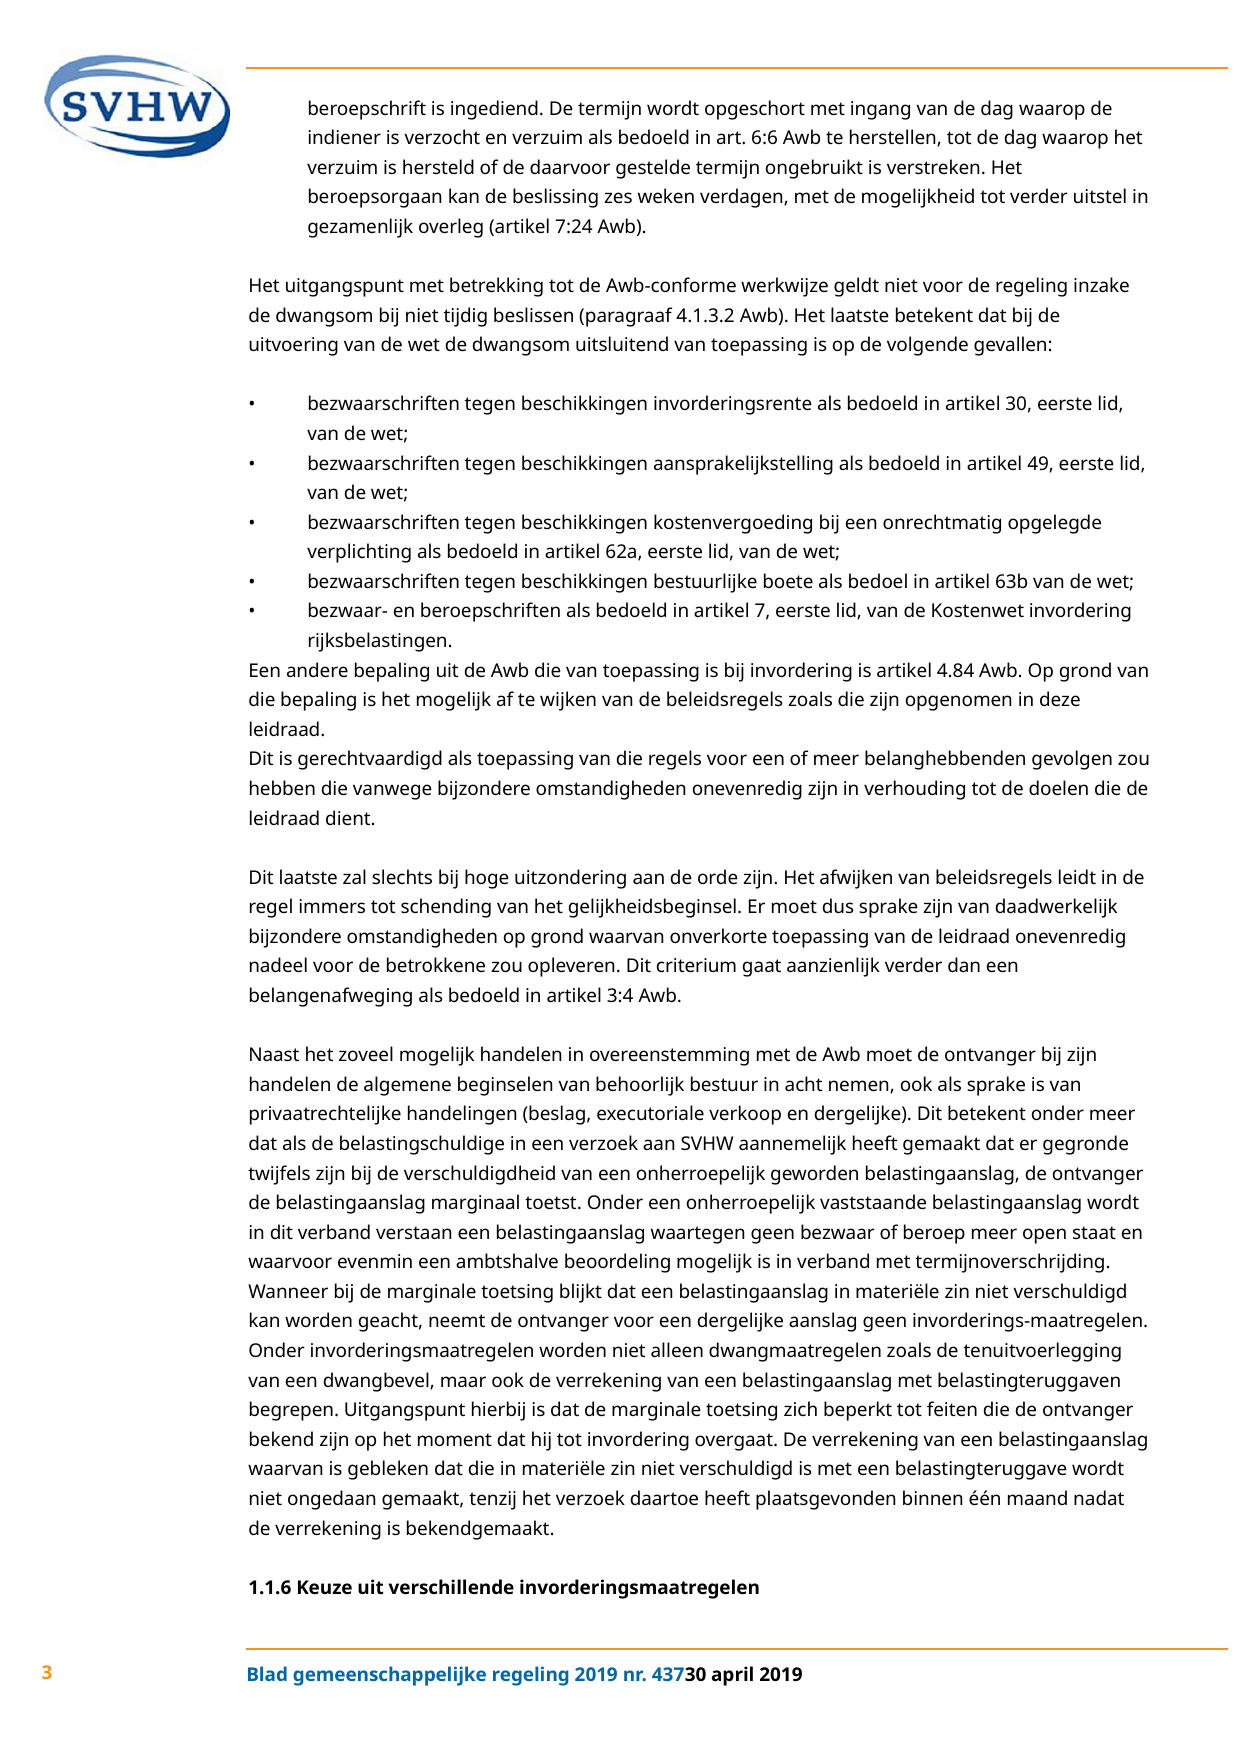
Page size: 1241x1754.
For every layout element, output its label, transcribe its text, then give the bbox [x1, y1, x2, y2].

text Een andere bepaling uit de Awb die van toepassing is bij invordering is artikel 4.84 Awb. Op grond van die bepaling is het mogelijk af te wijken van de beleidsregels zoals die zijn opgenomen in deze leidraad. [248, 657, 1152, 742]
text Dit laatste zal slechts bij hoge uitzondering aan de orde zijn. Het afwijken van beleidsregels leidt in de regel immers tot schending van het gelijkheidsbeginsel. Er moet dus sprake zijn van daadwerkelijk bijzondere omstandigheden op grond waarvan onverkorte toepassing van de leidraad onevenredig nadeel voor de betrokkene zou opleveren. Dit criterium gaat aanzienlijk verder dan een belangenafweging als bedoeld in artikel 3:4 Awb. [248, 864, 1152, 1008]
text Het uitgangspunt met betrekking tot de Awb-conforme werkwijze geldt niet voor de regeling inzake de dwangsom bij niet tijdig beslissen (paragraaf 4.1.3.2 Awb). Het laatste betekent dat bij de uitvoering van de wet de dwangsom uitsluitend van toepassing is op de volgende gevallen: [248, 272, 1152, 357]
picture [41, 47, 231, 172]
list bezwaarschriften tegen beschikkingen kostenvergoeding bij een onrechtmatig opgelegde verplichting als bedoeld in artikel 62a, eerste lid, van de wet; [248, 509, 1152, 564]
list bezwaarschriften tegen beschikkingen invorderingsrente als bedoeld in artikel 30, eerste lid, van de wet; [248, 391, 1152, 446]
list beroepschrift is ingediend. De termijn wordt opgeschort met ingang van de dag waarop de indiener is verzocht en verzuim als bedoeld in art. 6:6 Awb te herstellen, tot de dag waarop het verzuim is hersteld of de daarvoor gestelde termijn ongebruikt is verstreken. Het beroepsorgaan kan de beslissing zes weken verdagen, met de mogelijkheid tot verder uitstel in gezamenlijk overleg (artikel 7:24 Awb). [248, 95, 1152, 239]
list bezwaarschriften tegen beschikkingen bestuurlijke boete als bedoel in artikel 63b van de wet; [248, 568, 1152, 594]
text Dit is gerechtvaardigd als toepassing van die regels voor een of meer belanghebbenden gevolgen zou hebben die vanwege bijzondere omstandigheden onevenredig zijn in verhouding tot de doelen die de leidraad dient. [248, 746, 1152, 831]
text Naast het zoveel mogelijk handelen in overeenstemming met de Awb moet de ontvanger bij zijn handelen de algemene beginselen van behoorlijk bestuur in acht nemen, ook als sprake is van privaatrechtelijke handelingen (beslag, executoriale verkoop en dergelijke). Dit betekent onder meer dat als de belastingschuldige in een verzoek aan SVHW aannemelijk heeft gemaakt dat er gegronde twijfels zijn bij de verschuldigdheid van een onherroepelijk geworden belastingaanslag, de ontvanger de belastingaanslag marginaal toetst. Onder een onherroepelijk vaststaande belastingaanslag wordt in dit verband verstaan een belastingaanslag waartegen geen bezwaar of beroep meer open staat en waarvoor evenmin een ambtshalve beoordeling mogelijk is in verband met termijnoverschrijding. Wanneer bij de marginale toetsing blijkt dat een belastingaanslag in materiële zin niet verschuldigd kan worden geacht, neemt de ontvanger voor een dergelijke aanslag geen invorderings-maatregelen. Onder invorderingsmaatregelen worden niet alleen dwangmaatregelen zoals de tenuitvoerlegging van een dwangbevel, maar ook de verrekening van een belastingaanslag met belastingteruggaven begrepen. Uitgangspunt hierbij is dat de marginale toetsing zich beperkt tot feiten die de ontvanger bekend zijn op het moment dat hij tot invordering overgaat. De verrekening van een belastingaanslag waarvan is gebleken dat die in materiële zin niet verschuldigd is met een belastingteruggave wordt niet ongedaan gemaakt, tenzij het verzoek daartoe heeft plaatsgevonden binnen één maand nadat de verrekening is bekendgemaakt. [248, 1041, 1152, 1541]
text 1.1.6 Keuze uit verschillende invorderingsmaatregelen [248, 1574, 1152, 1600]
list bezwaarschriften tegen beschikkingen aansprakelijkstelling als bedoeld in artikel 49, eerste lid, van de wet; [248, 450, 1152, 505]
list bezwaar- en beroepschriften als bedoeld in artikel 7, eerste lid, van de Kostenwet invordering rijksbelastingen. [248, 598, 1152, 653]
